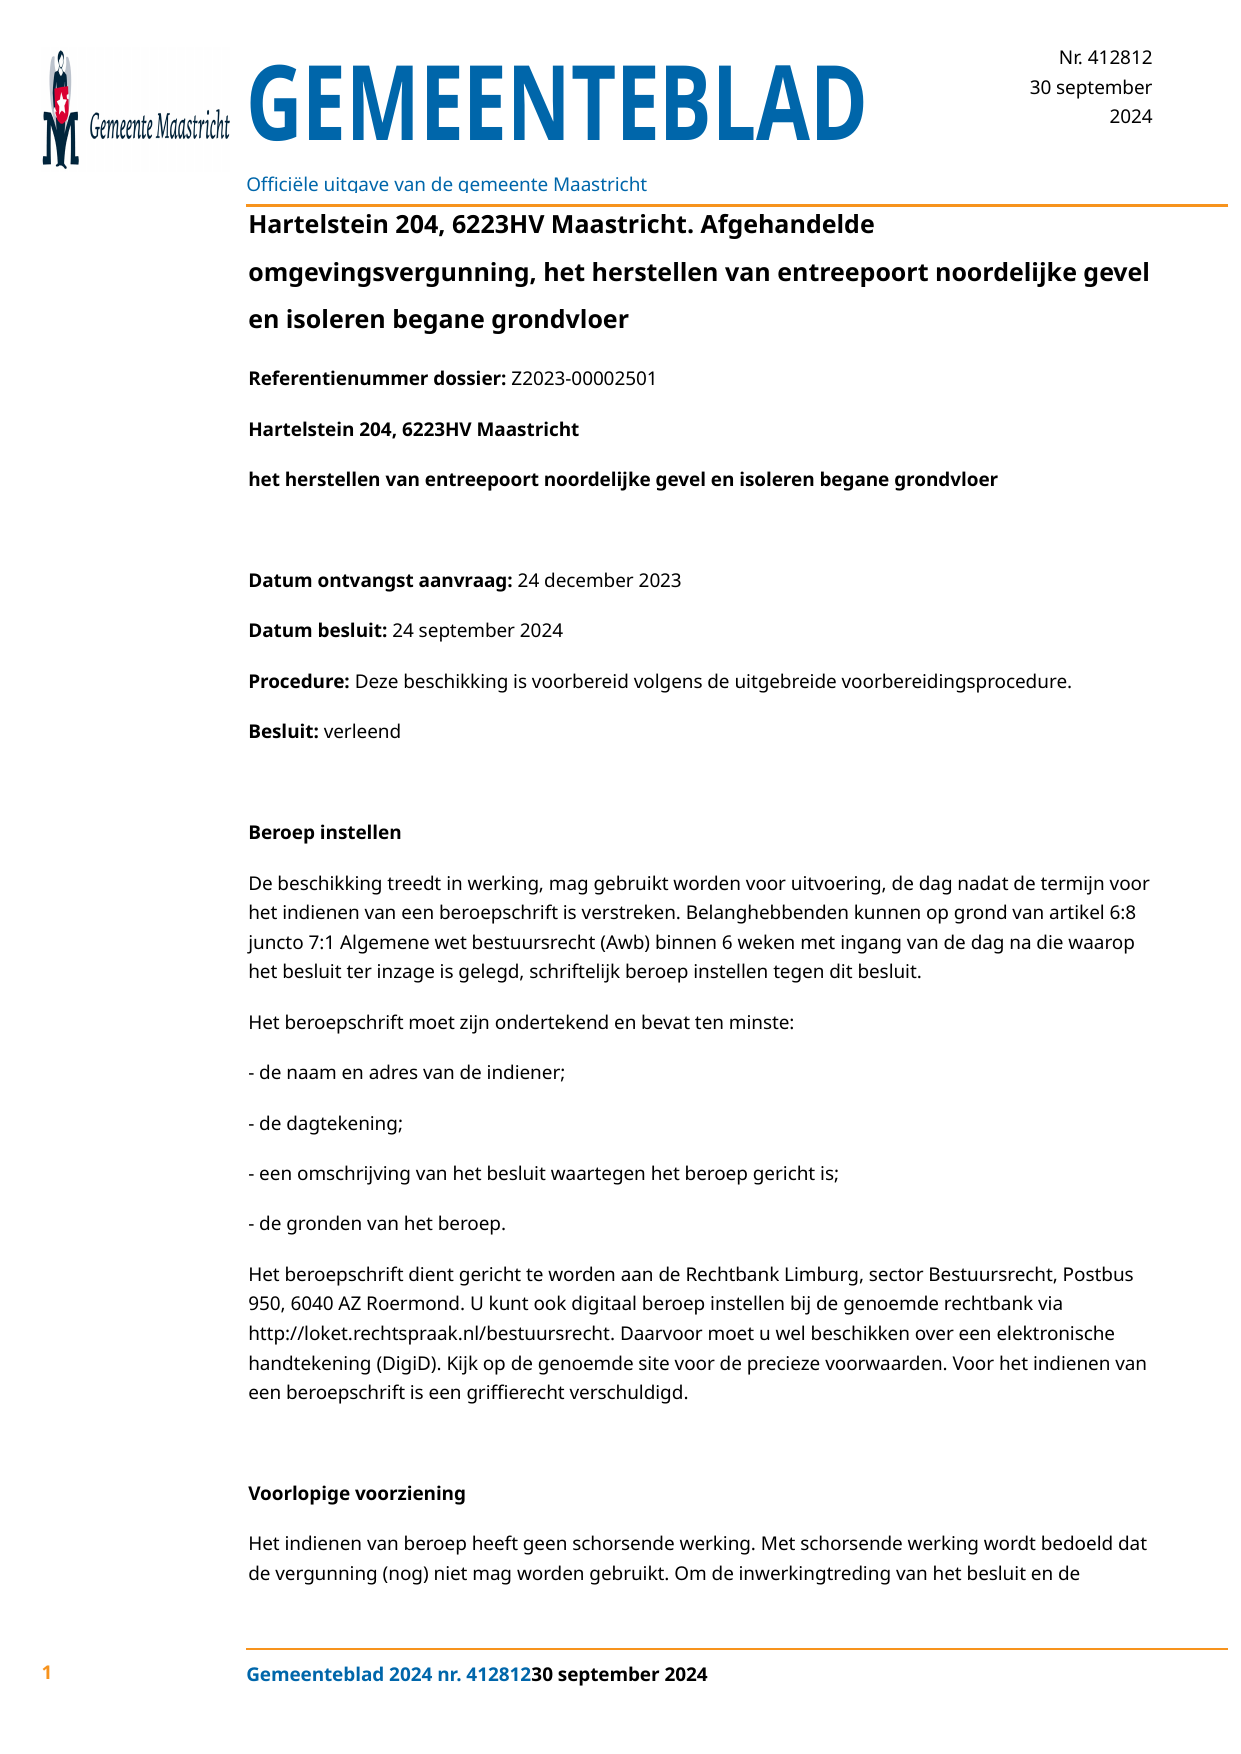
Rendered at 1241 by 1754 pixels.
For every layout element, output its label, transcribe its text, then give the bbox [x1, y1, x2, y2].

text Besluit: verleend [248, 718, 1152, 744]
text Hartelstein 204, 6223HV Maastricht. Afgehandelde omgevingsvergunning, het herstellen van entreepoort noordelijke gevel en isoleren begane grondvloer [248, 207, 1152, 336]
text - de dagtekening; [248, 1110, 1152, 1135]
text Datum besluit: 24 september 2024 [248, 618, 1152, 643]
text Het beroepschrift moet zijn ondertekend en bevat ten minste: [248, 1009, 1152, 1034]
picture [41, 47, 231, 172]
text Datum ontvangst aanvraag: 24 december 2023 [248, 567, 1152, 593]
text - de naam en adres van de indiener; [248, 1059, 1152, 1085]
text Procedure: Deze beschikking is voorbereid volgens de uitgebreide voorbereidingsprocedure. [248, 668, 1152, 694]
text De beschikking treedt in werking, mag gebruikt worden voor uitvoering, de dag nadat de termijn voor het indienen van een beroepschrift is verstreken. Belanghebbenden kunnen op grond van artikel 6:8 juncto 7:1 Algemene wet bestuursrecht (Awb) binnen 6 weken met ingang van de dag na die waarop het besluit ter inzage is gelegd, schriftelijk beroep instellen tegen dit besluit. [248, 870, 1152, 984]
text Het beroepschrift dient gericht te worden aan de Rechtbank Limburg, sector Bestuursrecht, Postbus 950, 6040 AZ Roermond. U kunt ook digitaal beroep instellen bij de genoemde rechtbank via http://loket.rechtspraak.nl/bestuursrecht. Daarvoor moet u wel beschikken over een elektronische handtekening (DigiD). Kijk op de genoemde site voor de precieze voorwaarden. Voor het indienen van een beroepschrift is een griffierecht verschuldigd. [248, 1261, 1152, 1405]
text Hartelstein 204, 6223HV Maastricht [248, 416, 1152, 442]
text Het indienen van beroep heeft geen schorsende werking. Met schorsende werking wordt bedoeld dat de vergunning (nog) niet mag worden gebruikt. Om de inwerkingtreding van het besluit en de [248, 1531, 1152, 1586]
text het herstellen van entreepoort noordelijke gevel en isoleren begane grondvloer [248, 466, 1152, 492]
text - een omschrijving van het besluit waartegen het beroep gericht is; [248, 1160, 1152, 1186]
text - de gronden van het beroep. [248, 1211, 1152, 1236]
text Voorlopige voorziening [248, 1480, 1152, 1506]
text Referentienummer dossier: Z2023-00002501 [248, 366, 1152, 391]
text Beroep instellen [248, 819, 1152, 845]
